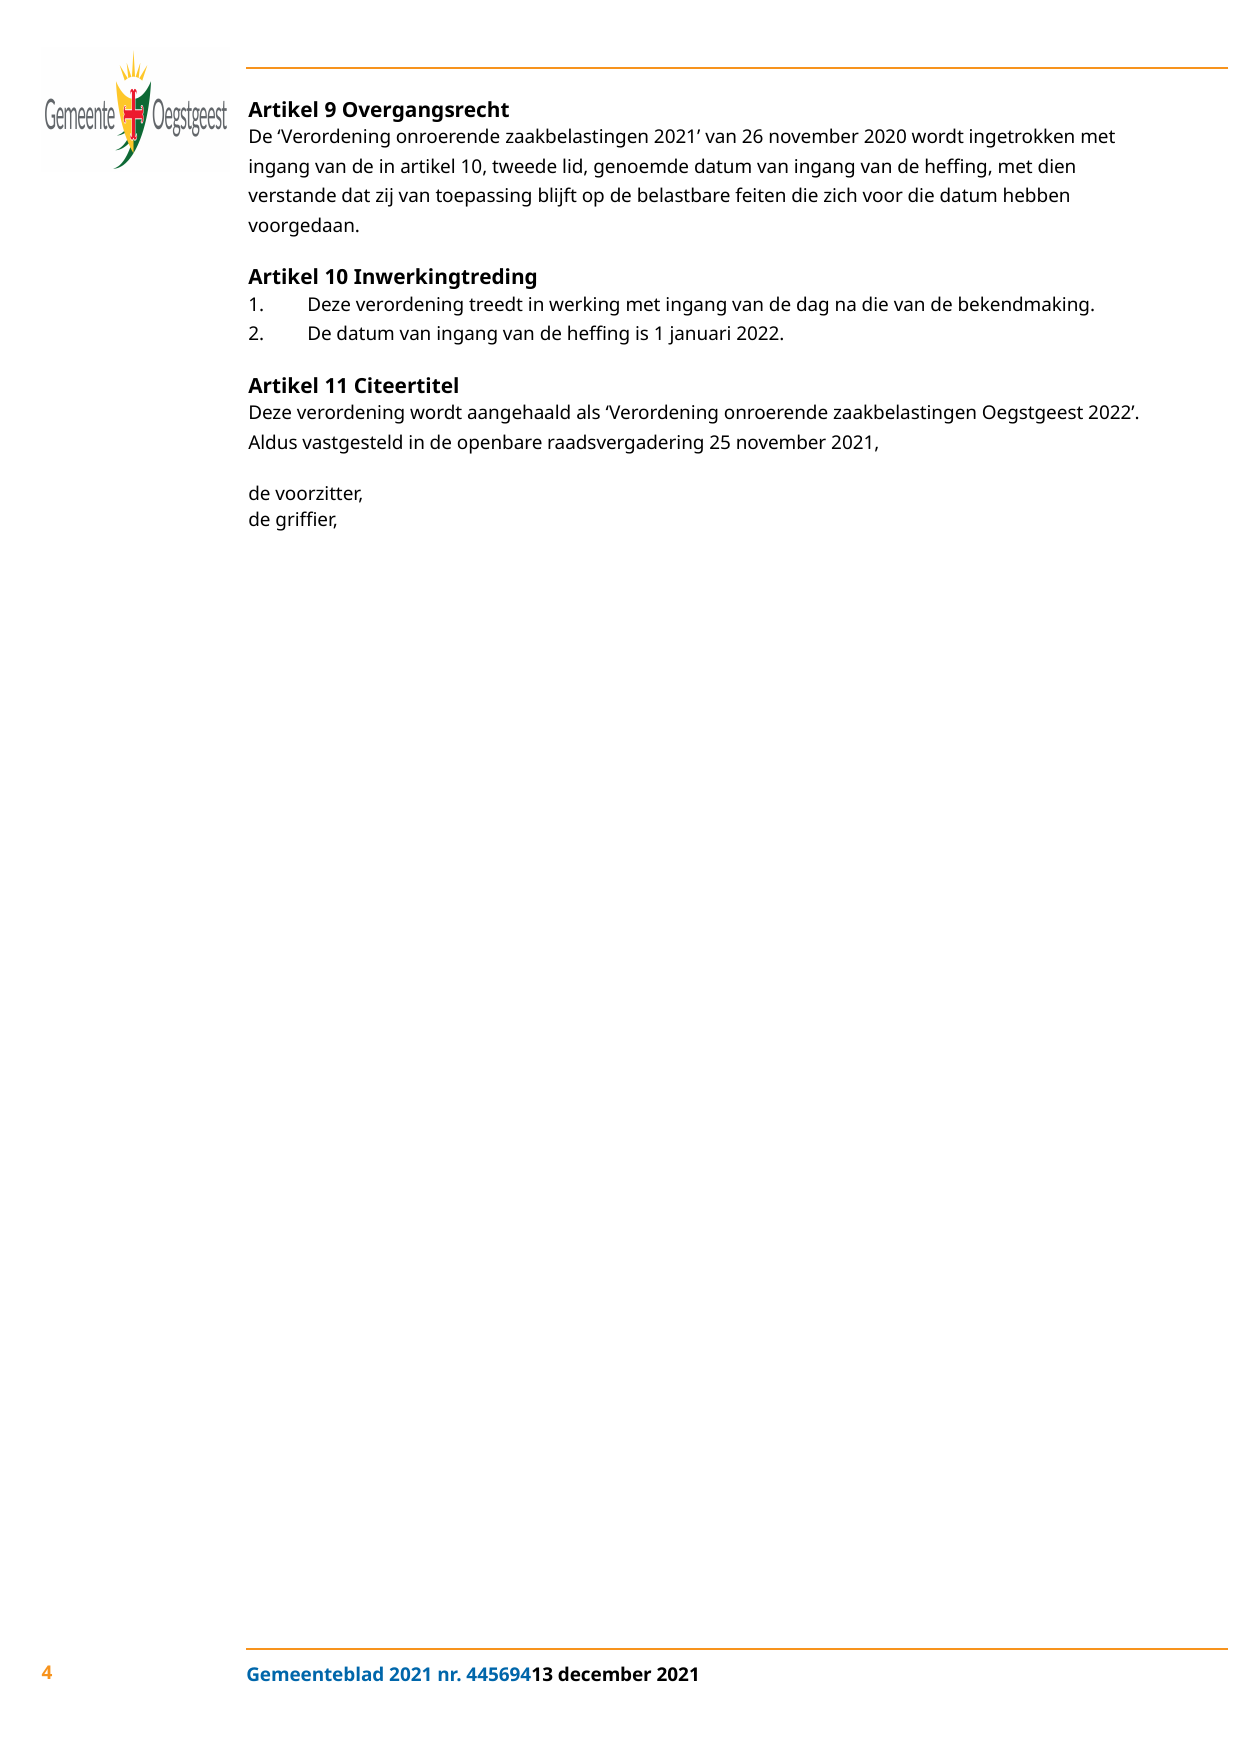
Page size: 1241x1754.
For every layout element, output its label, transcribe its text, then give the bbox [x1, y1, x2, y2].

text de griffier, [248, 506, 1152, 532]
text Artikel 9 Overgangsrecht [248, 95, 1152, 123]
text Artikel 10 Inwerkingtreding [248, 262, 1152, 291]
list Deze verordening treedt in werking met ingang van de dag na die van de bekendmaking. [248, 291, 1152, 317]
picture [41, 47, 231, 172]
list De datum van ingang van de heffing is 1 januari 2022. [248, 320, 1152, 346]
text De ‘Verordening onroerende zaakbelastingen 2021’ van 26 november 2020 wordt ingetrokken met ingang van de in artikel 10, tweede lid, genoemde datum van ingang van de heffing, met dien verstande dat zij van toepassing blijft op de belastbare feiten die zich voor die datum hebben voorgedaan. [248, 123, 1152, 238]
text Artikel 11 Citeertitel [248, 371, 1152, 399]
text Deze verordening wordt aangehaald als ‘Verordening onroerende zaakbelastingen Oegstgeest 2022’. [248, 399, 1152, 425]
text de voorzitter, [248, 480, 1152, 506]
text Aldus vastgesteld in de openbare raadsvergadering 25 november 2021, [248, 429, 1152, 454]
